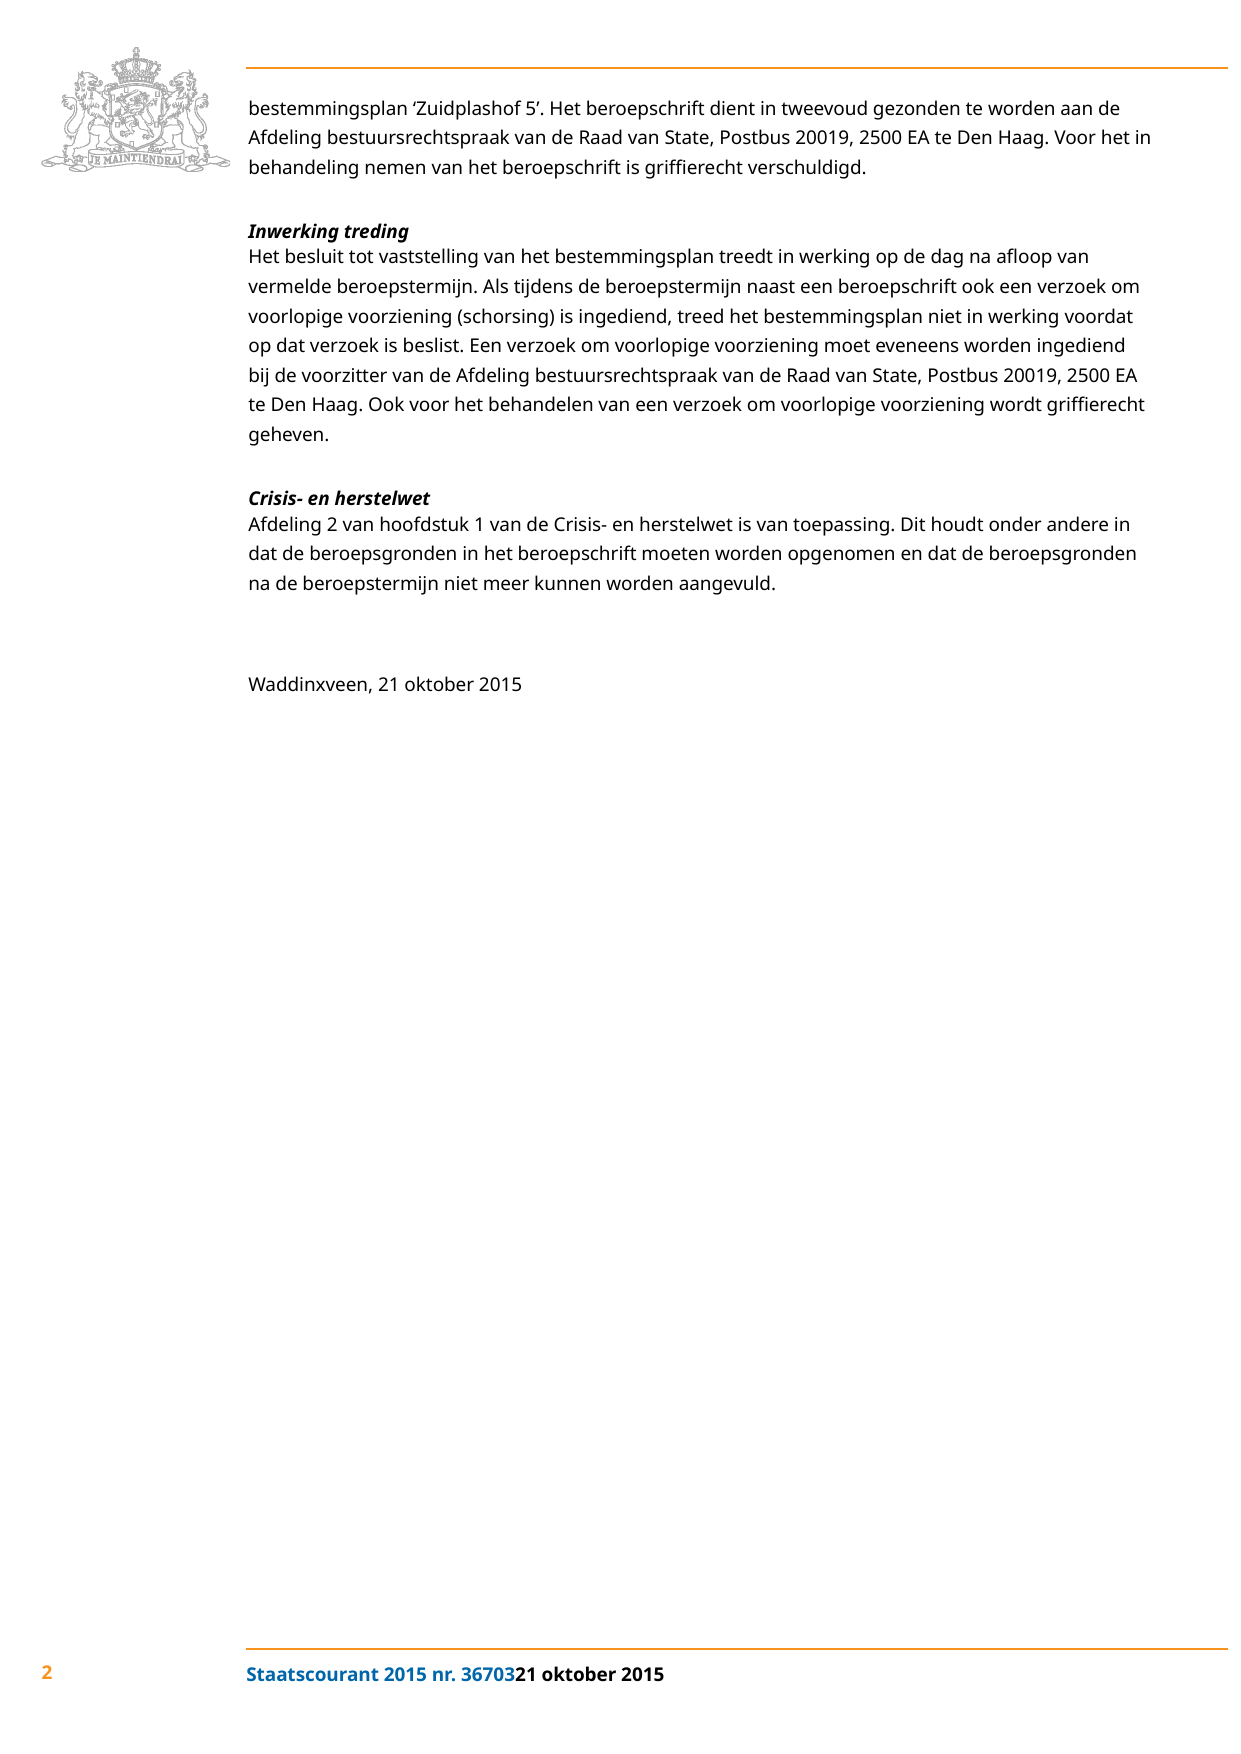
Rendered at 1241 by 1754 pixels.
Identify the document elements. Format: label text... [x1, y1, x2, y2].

text Het besluit tot vaststelling van het bestemmingsplan treedt in werking op de dag na afloop van vermelde beroepstermijn. Als tijdens de beroepstermijn naast een beroepschrift ook een verzoek om voorlopige voorziening (schorsing) is ingediend, treed het bestemmingsplan niet in werking voordat op dat verzoek is beslist. Een verzoek om voorlopige voorziening moet eveneens worden ingediend bij de voorzitter van de Afdeling bestuursrechtspraak van de Raad van State, Postbus 20019, 2500 EA te Den Haag. Ook voor het behandelen van een verzoek om voorlopige voorziening wordt griffierecht geheven. [248, 244, 1152, 447]
picture [41, 47, 231, 172]
text bestemmingsplan ‘Zuidplashof 5’. Het beroepschrift dient in tweevoud gezonden te worden aan de Afdeling bestuursrechtspraak van de Raad van State, Postbus 20019, 2500 EA te Den Haag. Voor het in behandeling nemen van het beroepschrift is griffierecht verschuldigd. [248, 95, 1152, 180]
text Afdeling 2 van hoofdstuk 1 van de Crisis- en herstelwet is van toepassing. Dit houdt onder andere in dat de beroepsgronden in het beroepschrift moeten worden opgenomen en dat de beroepsgronden na de beroepstermijn niet meer kunnen worden aangevuld. [248, 511, 1152, 596]
text Crisis- en herstelwet [248, 485, 1152, 511]
text Inwerking treding [248, 218, 1152, 244]
text Waddinxveen, 21 oktober 2015 [248, 671, 1152, 697]
